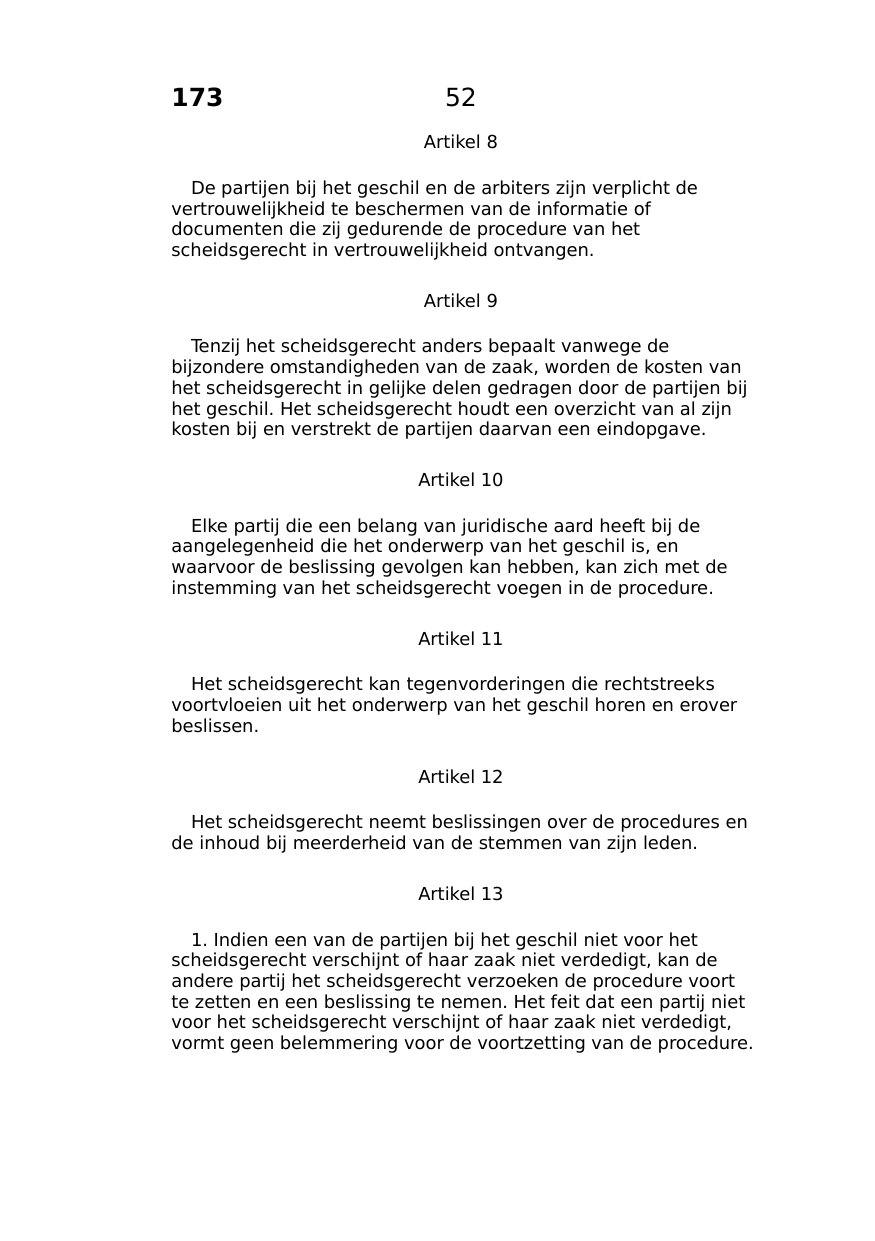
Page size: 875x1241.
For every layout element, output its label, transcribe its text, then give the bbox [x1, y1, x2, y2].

subtitle Artikel 11 [171, 628, 756, 649]
text Elke partij die een belang van juridische aard heeft bij de aangelegenheid die het onderwerp van het geschil is, en waarvoor de beslissing gevolgen kan hebben, kan zich met de instemming van het scheidsgerecht voegen in de procedure. [171, 516, 756, 598]
text De partijen bij het geschil en de arbiters zijn verplicht de vertrouwelijkheid te beschermen van de informatie of documenten die zij gedurende de procedure van het scheidsgerecht in vertrouwelijkheid ontvangen. [171, 178, 756, 261]
text Tenzij het scheidsgerecht anders bepaalt vanwege de bijzondere omstandigheden van de zaak, worden de kosten van het scheidsgerecht in gelijke delen gedragen door de partijen bij het geschil. Het scheidsgerecht houdt een overzicht van al zijn kosten bij en verstrekt de partijen daarvan een eindopgave. [171, 336, 756, 440]
subtitle Artikel 10 [171, 470, 756, 491]
text 1. Indien een van de partijen bij het geschil niet voor het scheidsgerecht verschijnt of haar zaak niet verdedigt, kan de andere partij het scheidsgerecht verzoeken de procedure voort te zetten en een beslissing te nemen. Het feit dat een partij niet voor het scheidsgerecht verschijnt of haar zaak niet verdedigt, vormt geen belemmering voor de voortzetting van de procedure. [171, 929, 756, 1054]
text Het scheidsgerecht kan tegenvorderingen die rechtstreeks voortvloeien uit het onderwerp van het geschil horen en erover beslissen. [171, 674, 756, 736]
subtitle Artikel 13 [171, 884, 756, 904]
subtitle Artikel 9 [171, 291, 756, 311]
text Het scheidsgerecht neemt beslissingen over de procedures en de inhoud bij meerderheid van de stemmen van zijn leden. [171, 812, 756, 854]
subtitle Artikel 12 [171, 766, 756, 787]
subtitle Artikel 8 [171, 132, 756, 153]
